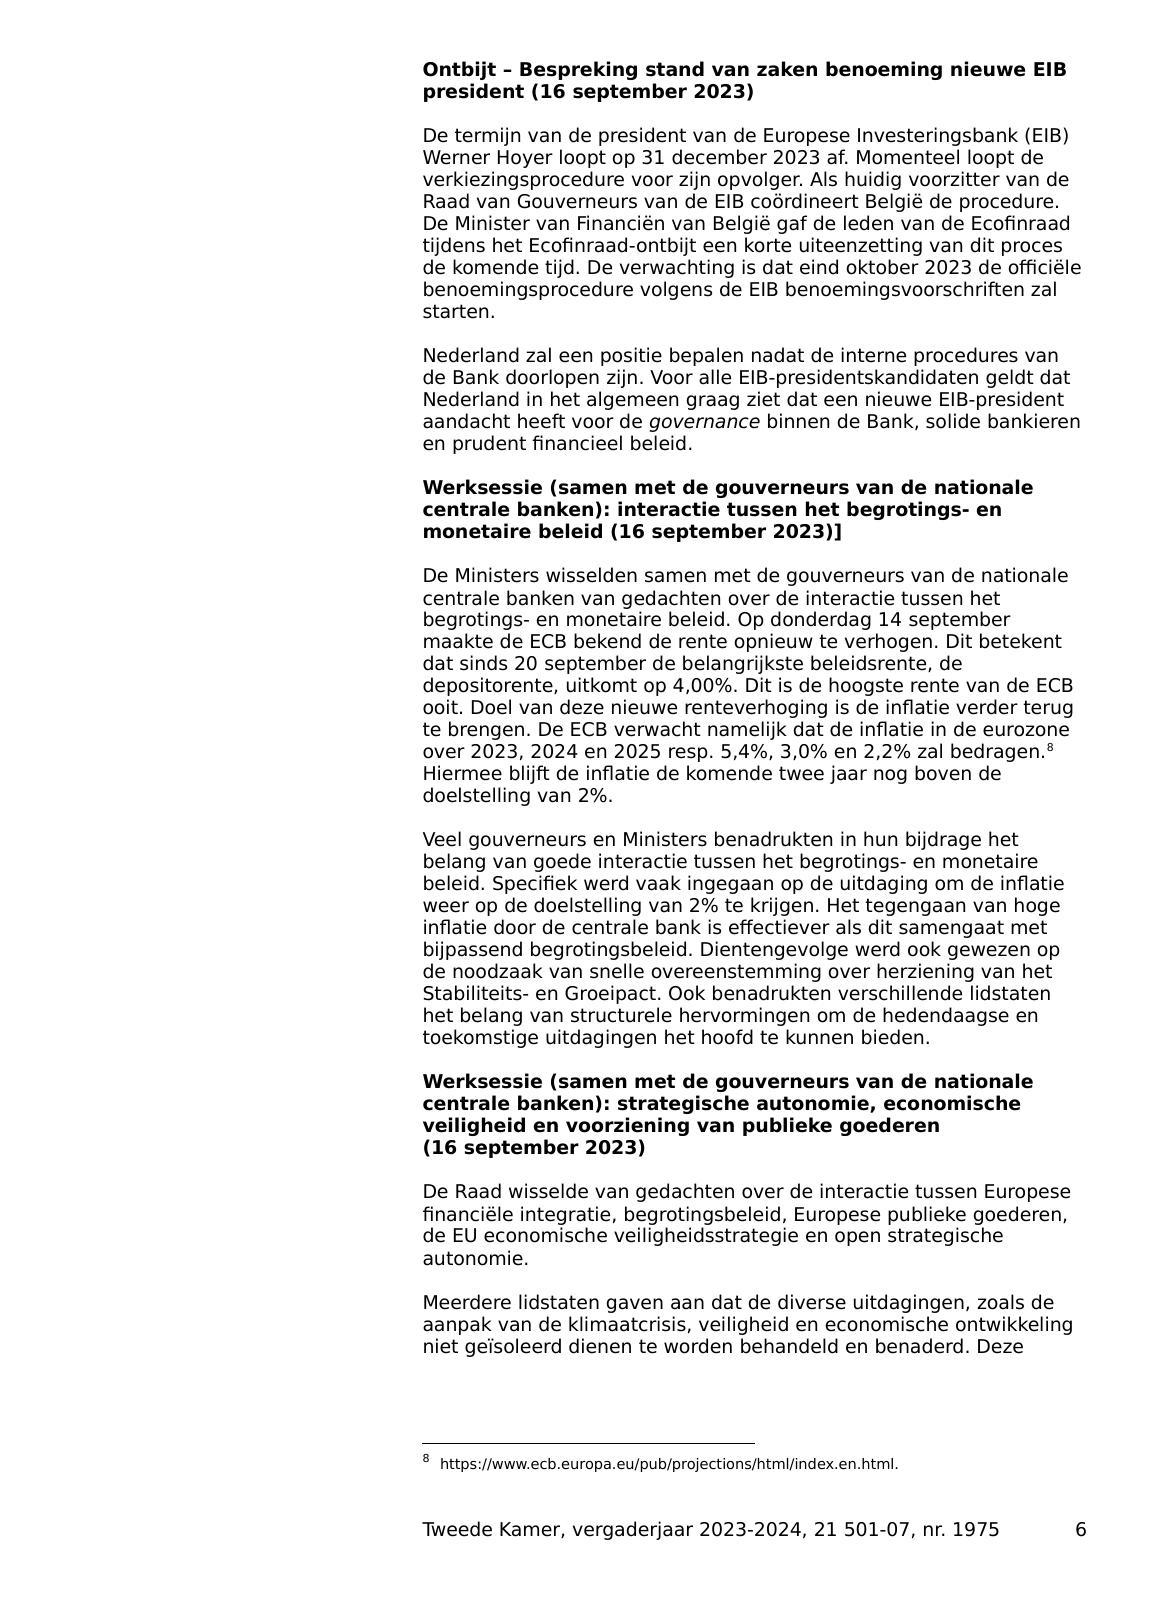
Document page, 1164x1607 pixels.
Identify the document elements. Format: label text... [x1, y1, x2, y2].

text https://www.ecb.europa.eu/pub/projections/html/index.en.html. [422, 1452, 1087, 1474]
text De termijn van de president van de Europese Investeringsbank (EIB) Werner Hoyer loopt op 31 december 2023 af. Momenteel loopt de verkiezingsprocedure voor zijn opvolger. Als huidig voorzitter van de Raad van Gouverneurs van de EIB coördineert België de procedure. De Minister van Financiën van België gaf de leden van de Ecofinraad tijdens het Ecofinraad-ontbijt een korte uiteenzetting van dit proces de komende tijd. De verwachting is dat eind oktober 2023 de officiële benoemingsprocedure volgens de EIB benoemingsvoorschriften zal starten. [422, 125, 1087, 323]
subtitle Ontbijt – Bespreking stand van zaken benoeming nieuwe EIB president (16 september 2023) [422, 59, 1087, 103]
subtitle Werksessie (samen met de gouverneurs van de nationale centrale banken): strategische autonomie, economische veiligheid en voorziening van publieke goederen (16 september 2023) [422, 1071, 1087, 1159]
text Nederland zal een positie bepalen nadat de interne procedures van de Bank doorlopen zijn. Voor alle EIB-presidentskandidaten geldt dat Nederland in het algemeen graag ziet dat een nieuwe EIB-president aandacht heeft voor de governance binnen de Bank, solide bankieren en prudent financieel beleid. [422, 345, 1087, 455]
subtitle Werksessie (samen met de gouverneurs van de nationale centrale banken): interactie tussen het begrotings- en monetaire beleid (16 september 2023)] [422, 477, 1087, 543]
text De Ministers wisselden samen met de gouverneurs van de nationale centrale banken van gedachten over de interactie tussen het begrotings- en monetaire beleid. Op donderdag 14 september maakte de ECB bekend de rente opnieuw te verhogen. Dit betekent dat sinds 20 september de belangrijkste beleidsrente, de depositorente, uitkomt op 4,00%. Dit is de hoogste rente van de ECB ooit. Doel van deze nieuwe renteverhoging is de inflatie verder terug te brengen. De ECB verwacht namelijk dat de inflatie in de eurozone over 2023, 2024 en 2025 resp. 5,4%, 3,0% en 2,2% zal bedragen. Hiermee blijft de inflatie de komende twee jaar nog boven de doelstelling van 2%. [422, 565, 1087, 807]
text Veel gouverneurs en Ministers benadrukten in hun bijdrage het belang van goede interactie tussen het begrotings- en monetaire beleid. Specifiek werd vaak ingegaan op de uitdaging om de inflatie weer op de doelstelling van 2% te krijgen. Het tegengaan van hoge inflatie door de centrale bank is effectiever als dit samengaat met bijpassend begrotingsbeleid. Dientengevolge werd ook gewezen op de noodzaak van snelle overeenstemming over herziening van het Stabiliteits- en Groeipact. Ook benadrukten verschillende lidstaten het belang van structurele hervormingen om de hedendaagse en toekomstige uitdagingen het hoofd te kunnen bieden. [422, 829, 1087, 1049]
text De Raad wisselde van gedachten over de interactie tussen Europese financiële integratie, begrotingsbeleid, Europese publieke goederen, de EU economische veiligheidsstrategie en open strategische autonomie. [422, 1181, 1087, 1269]
text Meerdere lidstaten gaven aan dat de diverse uitdagingen, zoals de aanpak van de klimaatcrisis, veiligheid en economische ontwikkeling niet geïsoleerd dienen te worden behandeld en benaderd. Deze [422, 1292, 1087, 1357]
